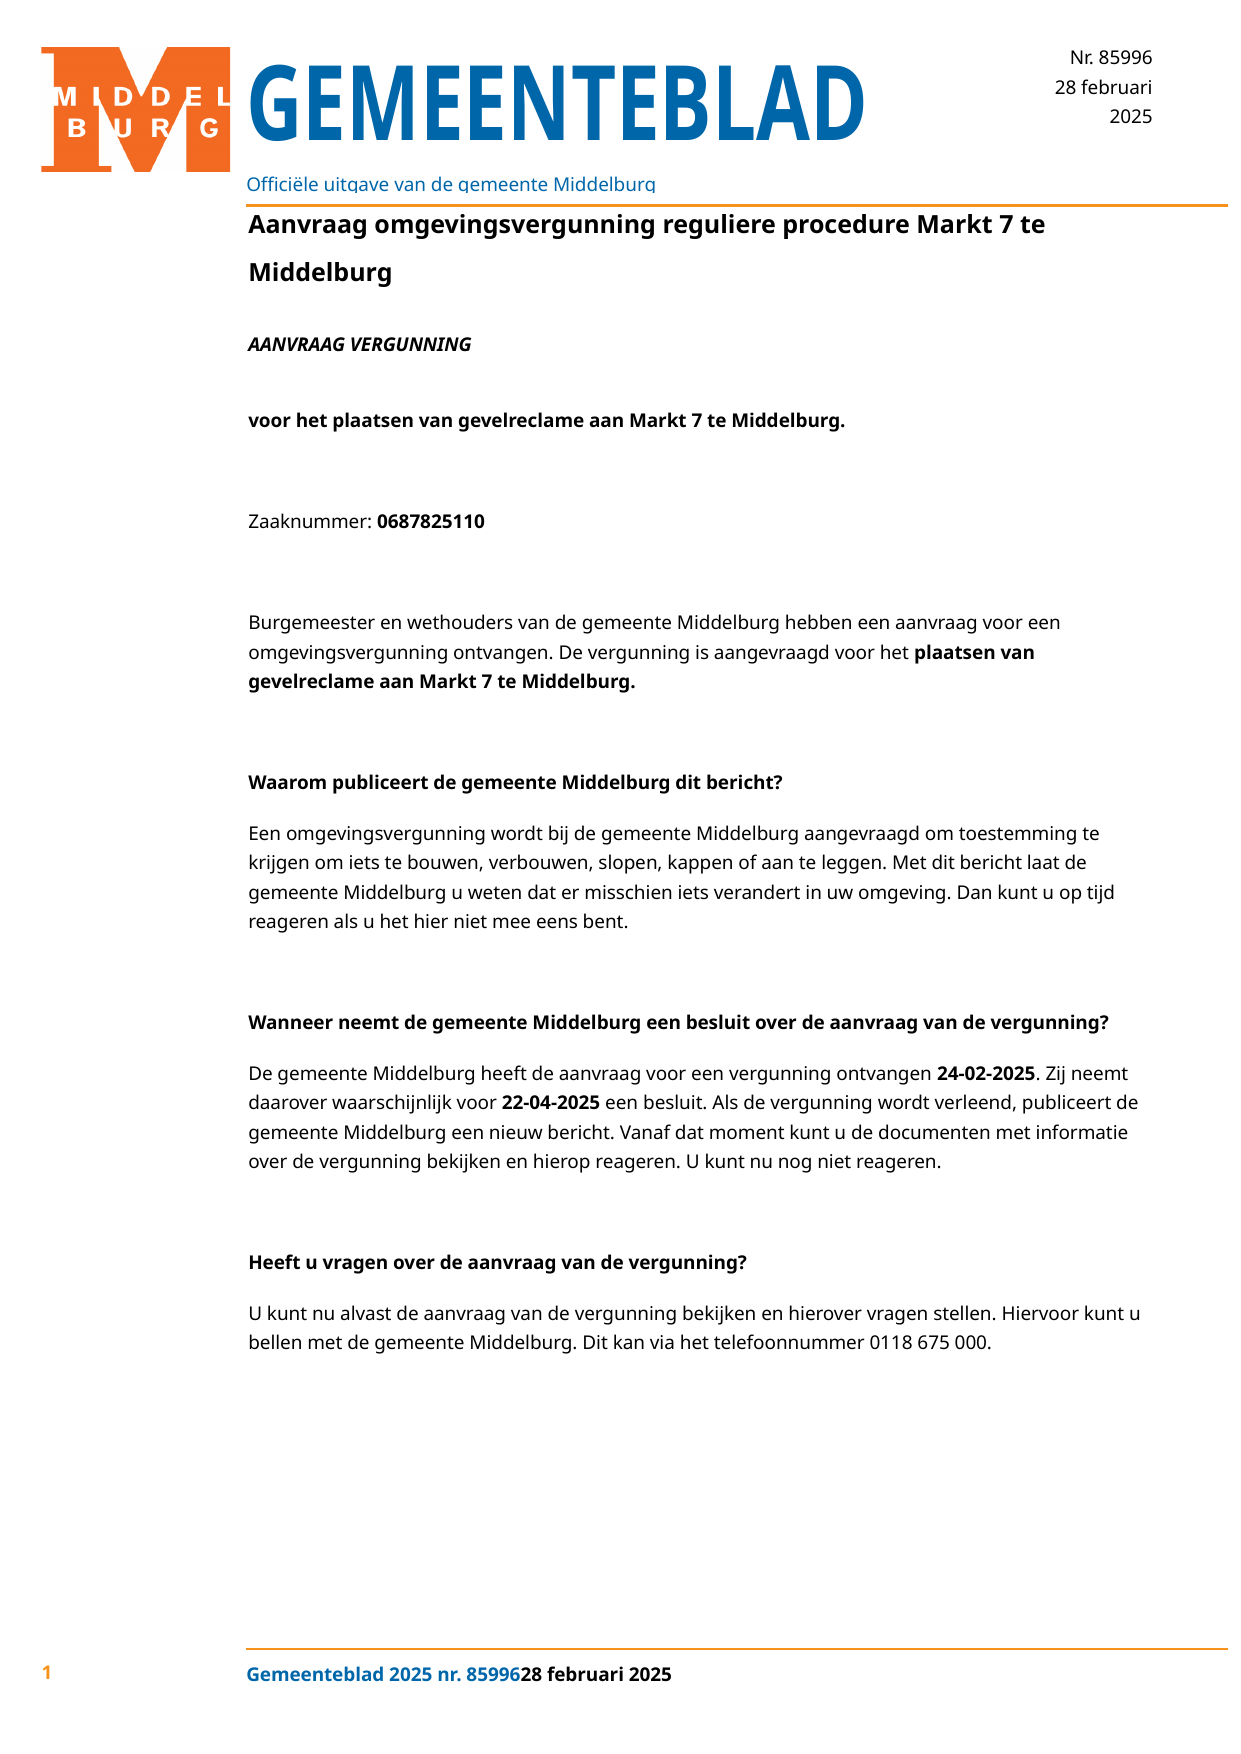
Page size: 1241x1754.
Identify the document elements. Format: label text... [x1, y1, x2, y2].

text Heeft u vragen over de aanvraag van de vergunning? [248, 1249, 1152, 1275]
text Aanvraag omgevingsvergunning reguliere procedure Markt 7 te Middelburg [248, 207, 1152, 288]
text Burgemeester en wethouders van de gemeente Middelburg hebben een aanvraag voor een omgevingsvergunning ontvangen. De vergunning is aangevraagd voor het plaatsen van gevelreclame aan Markt 7 te Middelburg. [248, 609, 1152, 694]
text Zaaknummer: 0687825110 [248, 508, 1152, 534]
text Een omgevingsvergunning wordt bij de gemeente Middelburg aangevraagd om toestemming te krijgen om iets te bouwen, verbouwen, slopen, kappen of aan te leggen. Met dit bericht laat de gemeente Middelburg u weten dat er misschien iets verandert in uw omgeving. Dan kunt u op tijd reageren als u het hier niet mee eens bent. [248, 820, 1152, 934]
text Waarom publiceert de gemeente Middelburg dit bericht? [248, 769, 1152, 795]
text AANVRAAG VERGUNNING [248, 331, 1152, 357]
picture [41, 47, 231, 172]
text U kunt nu alvast de aanvraag van de vergunning bekijken en hierover vragen stellen. Hiervoor kunt u bellen met de gemeente Middelburg. Dit kan via het telefoonnummer 0118 675 000. [248, 1300, 1152, 1355]
text De gemeente Middelburg heeft de aanvraag voor een vergunning ontvangen 24-02-2025. Zij neemt daarover waarschijnlijk voor 22-04-2025 een besluit. Als de vergunning wordt verleend, publiceert de gemeente Middelburg een nieuw bericht. Vanaf dat moment kunt u de documenten met informatie over de vergunning bekijken en hierop reageren. U kunt nu nog niet reageren. [248, 1060, 1152, 1174]
text voor het plaatsen van gevelreclame aan Markt 7 te Middelburg. [248, 408, 1152, 433]
text Wanneer neemt de gemeente Middelburg een besluit over de aanvraag van de vergunning? [248, 1009, 1152, 1035]
